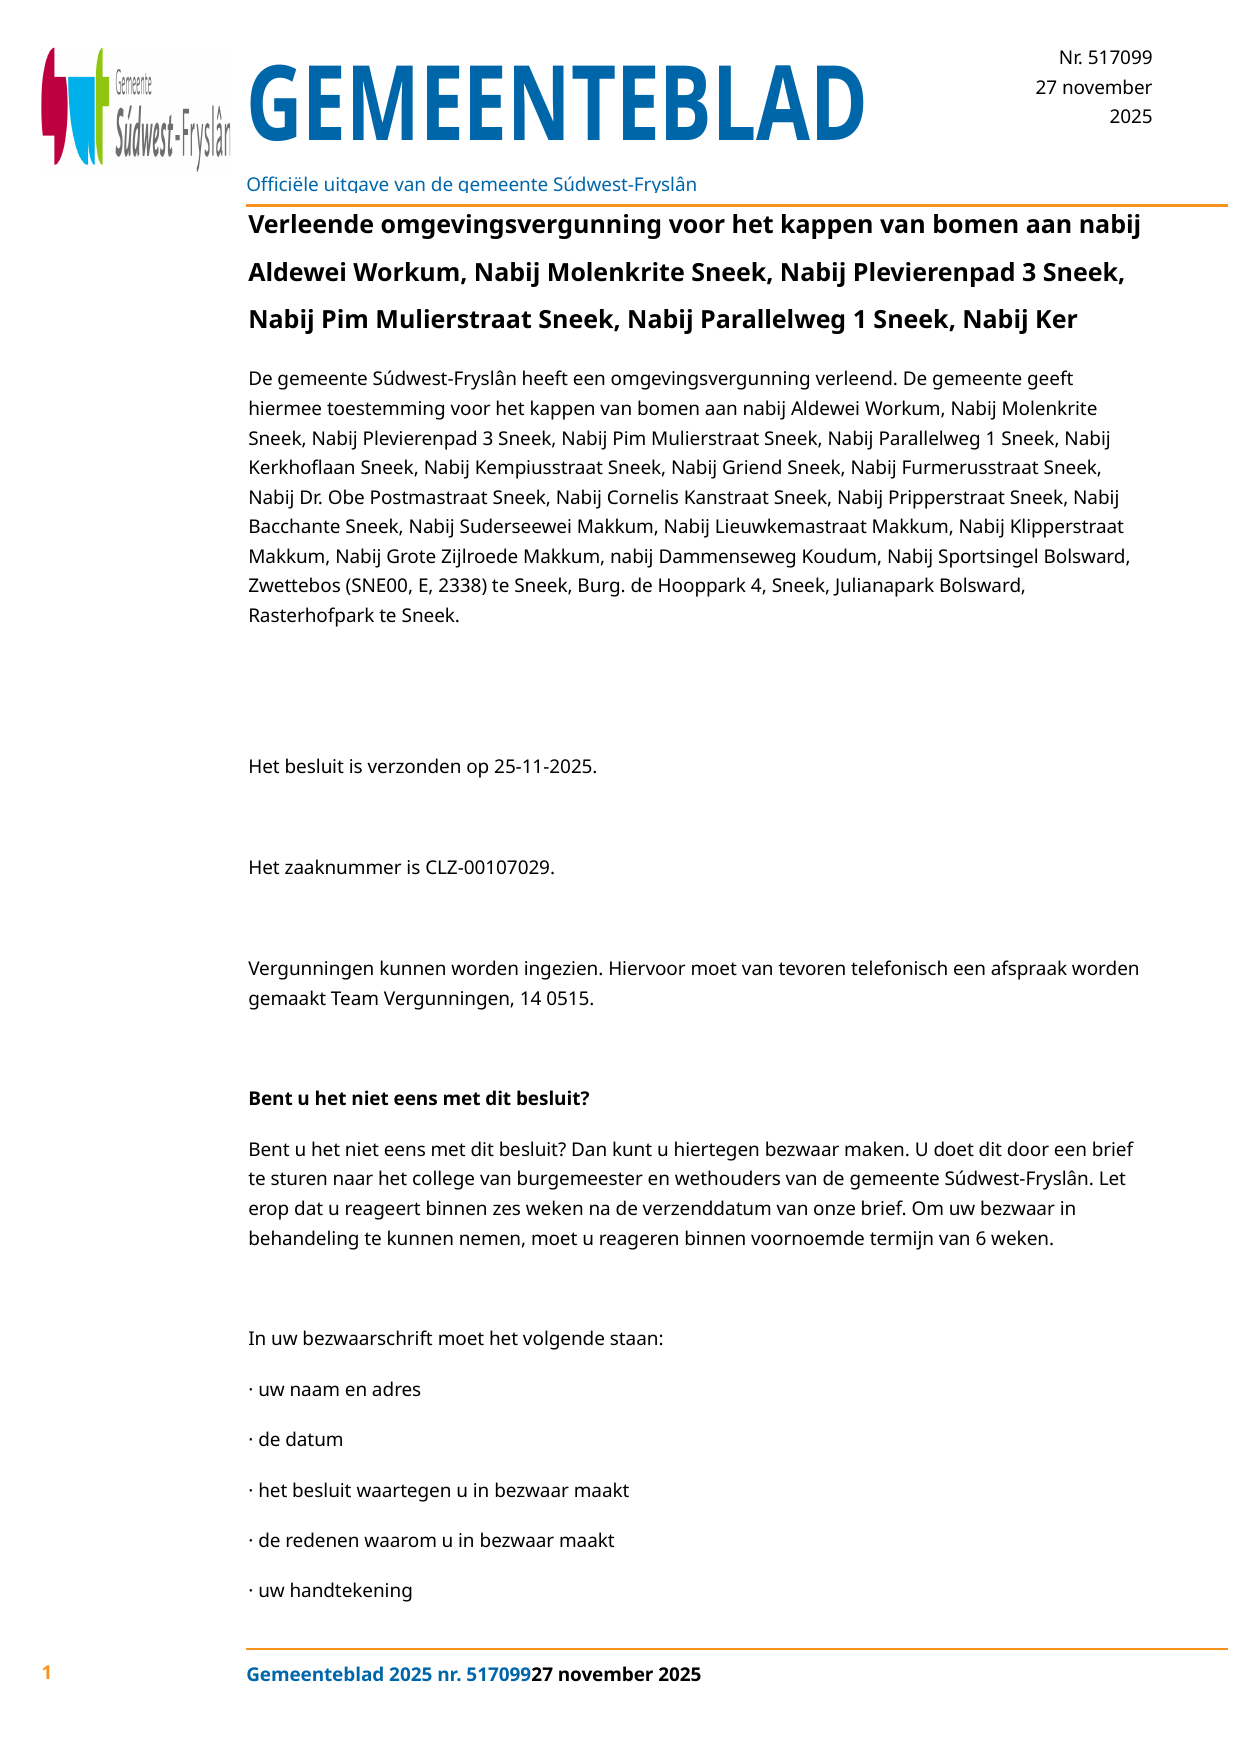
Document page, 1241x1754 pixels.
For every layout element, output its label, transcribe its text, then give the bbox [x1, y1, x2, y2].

picture [41, 47, 231, 172]
text Bent u het niet eens met dit besluit? Dan kunt u hiertegen bezwaar maken. U doet dit door een brief te sturen naar het college van burgemeester en wethouders van de gemeente Súdwest-Fryslân. Let erop dat u reageert binnen zes weken na de verzenddatum van onze brief. Om uw bezwaar in behandeling te kunnen nemen, moet u reageren binnen voornoemde termijn van 6 weken. [248, 1136, 1152, 1250]
text In uw bezwaarschrift moet het volgende staan: [248, 1326, 1152, 1351]
text De gemeente Súdwest-Fryslân heeft een omgevingsvergunning verleend. De gemeente geeft hiermee toestemming voor het kappen van bomen aan nabij Aldewei Workum, Nabij Molenkrite Sneek, Nabij Plevierenpad 3 Sneek, Nabij Pim Mulierstraat Sneek, Nabij Parallelweg 1 Sneek, Nabij Kerkhoflaan Sneek, Nabij Kempiusstraat Sneek, Nabij Griend Sneek, Nabij Furmerusstraat Sneek, Nabij Dr. Obe Postmastraat Sneek, Nabij Cornelis Kanstraat Sneek, Nabij Pripperstraat Sneek, Nabij Bacchante Sneek, Nabij Suderseewei Makkum, Nabij Lieuwkemastraat Makkum, Nabij Klipperstraat Makkum, Nabij Grote Zijlroede Makkum, nabij Dammenseweg Koudum, Nabij Sportsingel Bolsward, Zwettebos (SNE00, E, 2338) te Sneek, Burg. de Hooppark 4, Sneek, Julianapark Bolsward, Rasterhofpark te Sneek. [248, 366, 1152, 628]
text · de datum [248, 1426, 1152, 1452]
text · het besluit waartegen u in bezwaar maakt [248, 1477, 1152, 1502]
text · de redenen waarom u in bezwaar maakt [248, 1527, 1152, 1553]
text Het besluit is verzonden op 25-11-2025. [248, 753, 1152, 779]
text Bent u het niet eens met dit besluit? [248, 1086, 1152, 1111]
text Het zaaknummer is CLZ-00107029. [248, 854, 1152, 880]
text · uw handtekening [248, 1578, 1152, 1603]
text · uw naam en adres [248, 1376, 1152, 1402]
text Verleende omgevingsvergunning voor het kappen van bomen aan nabij Aldewei Workum, Nabij Molenkrite Sneek, Nabij Plevierenpad 3 Sneek, Nabij Pim Mulierstraat Sneek, Nabij Parallelweg 1 Sneek, Nabij Ker [248, 207, 1152, 336]
text Vergunningen kunnen worden ingezien. Hiervoor moet van tevoren telefonisch een afspraak worden gemaakt Team Vergunningen, 14 0515. [248, 955, 1152, 1010]
